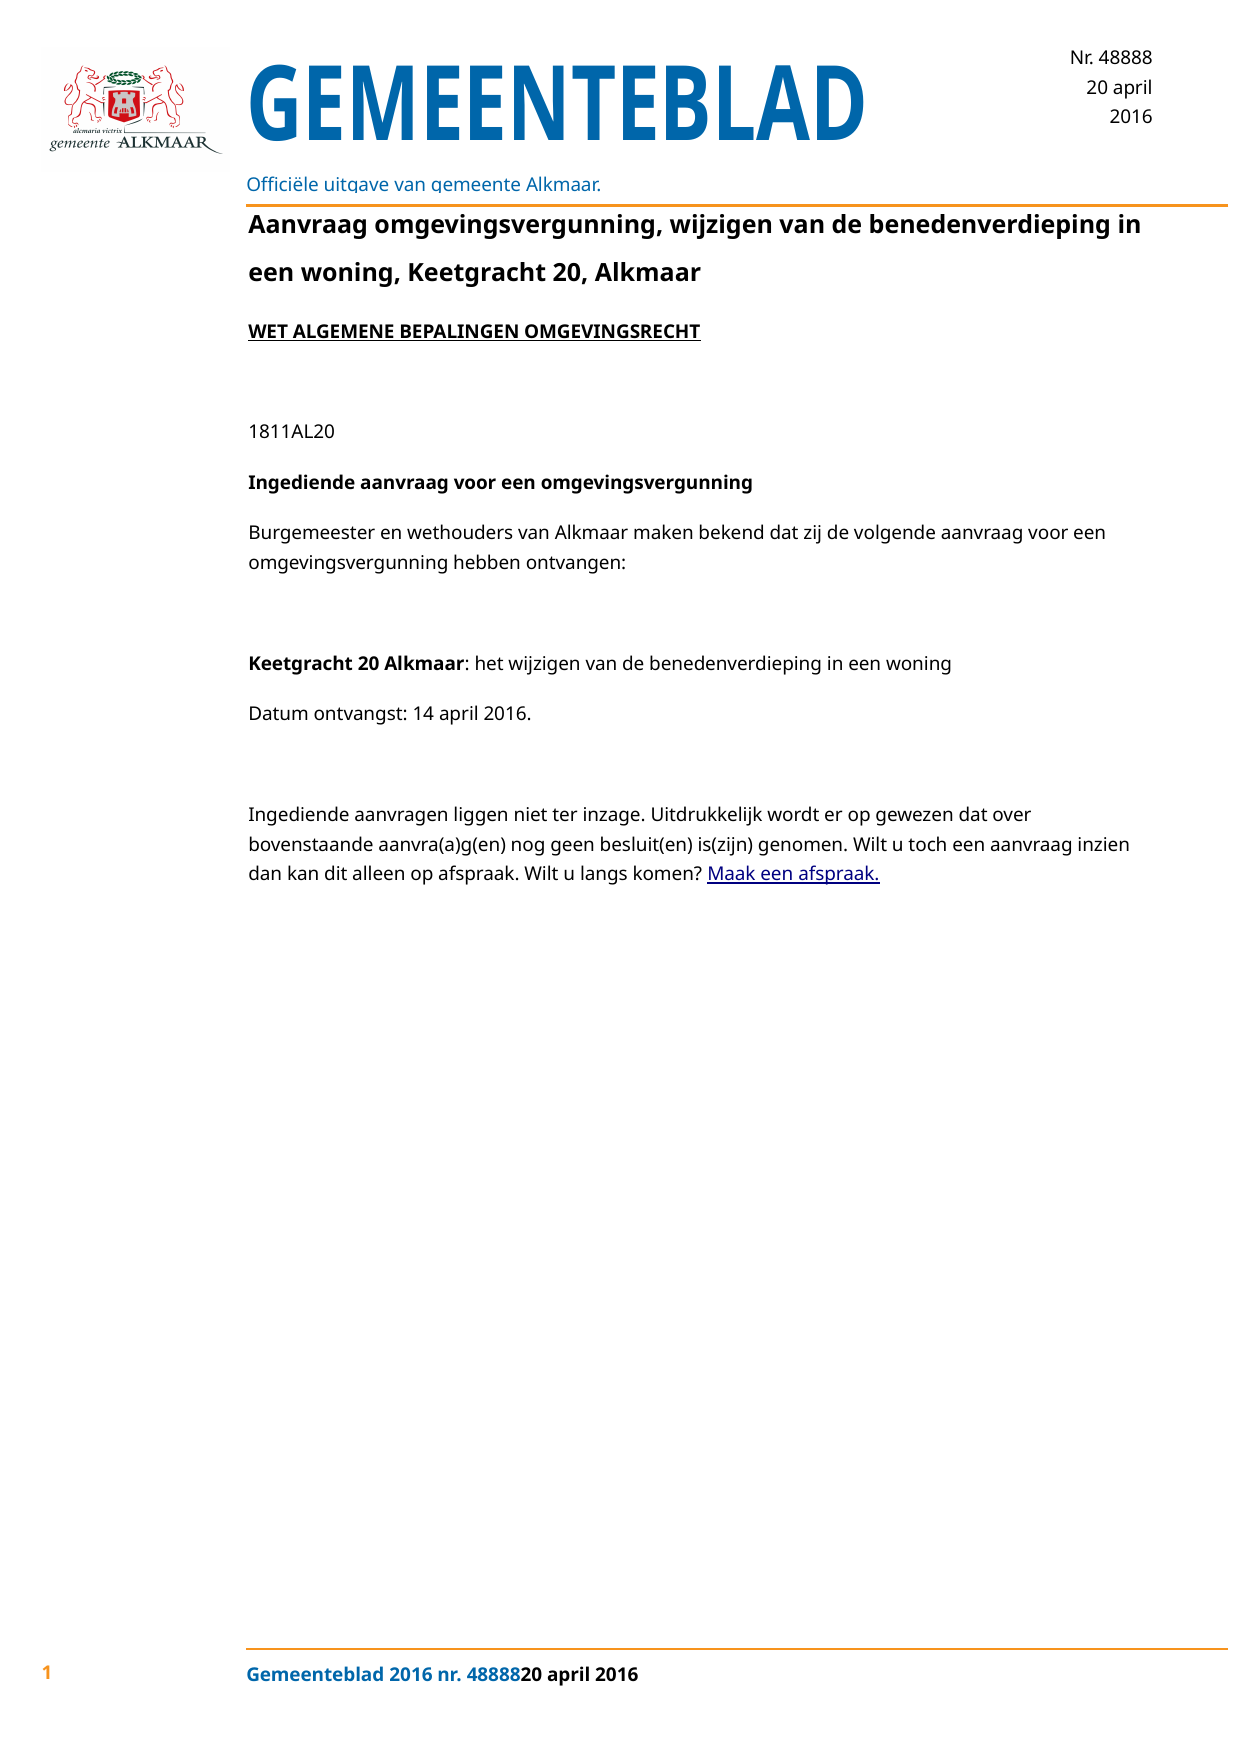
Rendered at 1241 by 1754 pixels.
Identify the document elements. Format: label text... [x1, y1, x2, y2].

text 1811AL20 [248, 419, 1152, 444]
text WET ALGEMENE BEPALINGEN OMGEVINGSRECHT [248, 318, 1152, 344]
picture [41, 47, 231, 172]
text Keetgracht 20 Alkmaar: het wijzigen van de benedenverdieping in een woning [248, 650, 1152, 676]
text Aanvraag omgevingsvergunning, wijzigen van de benedenverdieping in een woning, Keetgracht 20, Alkmaar [248, 207, 1152, 288]
text Datum ontvangst: 14 april 2016. [248, 700, 1152, 726]
text Ingediende aanvragen liggen niet ter inzage. Uitdrukkelijk wordt er op gewezen dat over bovenstaande aanvra(a)g(en) nog geen besluit(en) is(zijn) genomen. Wilt u toch een aanvraag inzien dan kan dit alleen op afspraak. Wilt u langs komen? Maak een afspraak. [248, 801, 1152, 886]
text Burgemeester en wethouders van Alkmaar maken bekend dat zij de volgende aanvraag voor een omgevingsvergunning hebben ontvangen: [248, 519, 1152, 575]
text Ingediende aanvraag voor een omgevingsvergunning [248, 469, 1152, 495]
